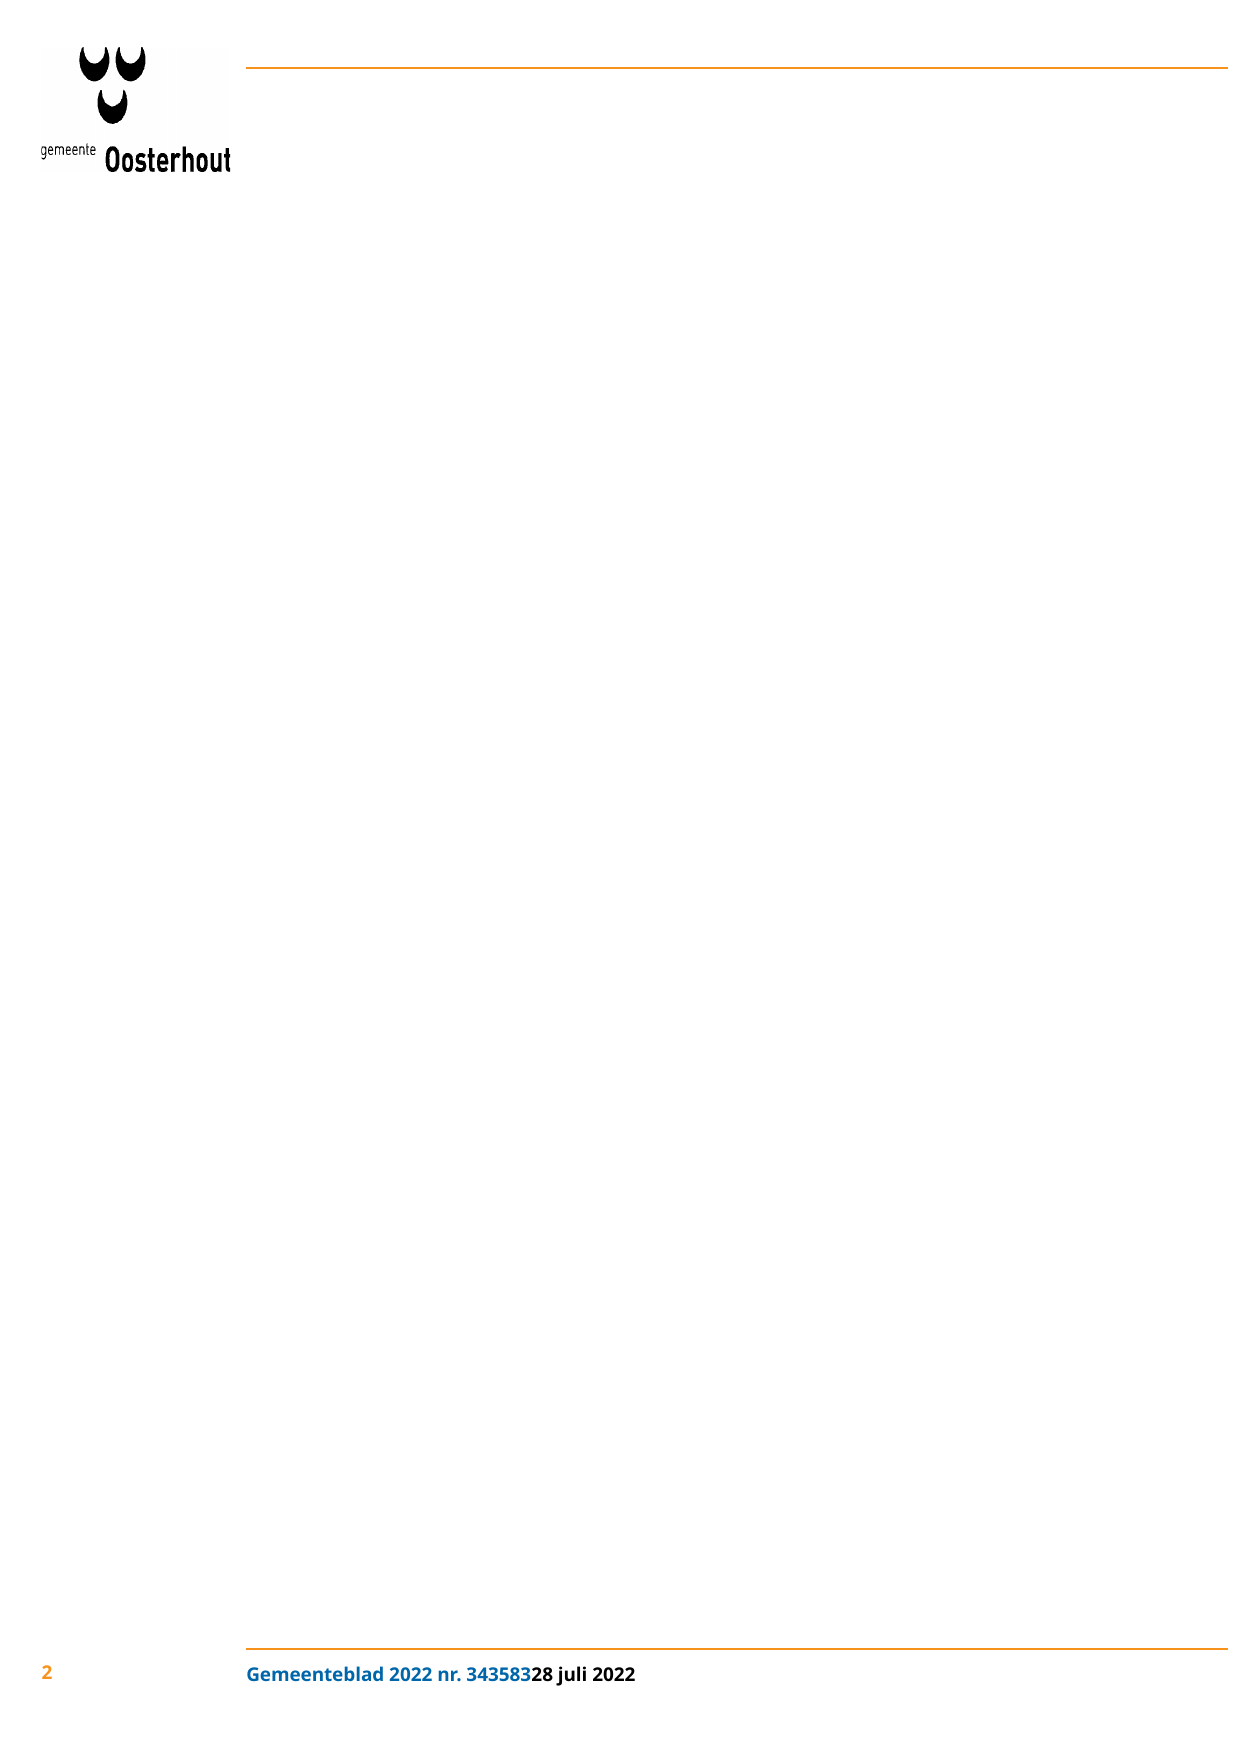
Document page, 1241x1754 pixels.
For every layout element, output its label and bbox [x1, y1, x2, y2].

picture [41, 47, 231, 172]
